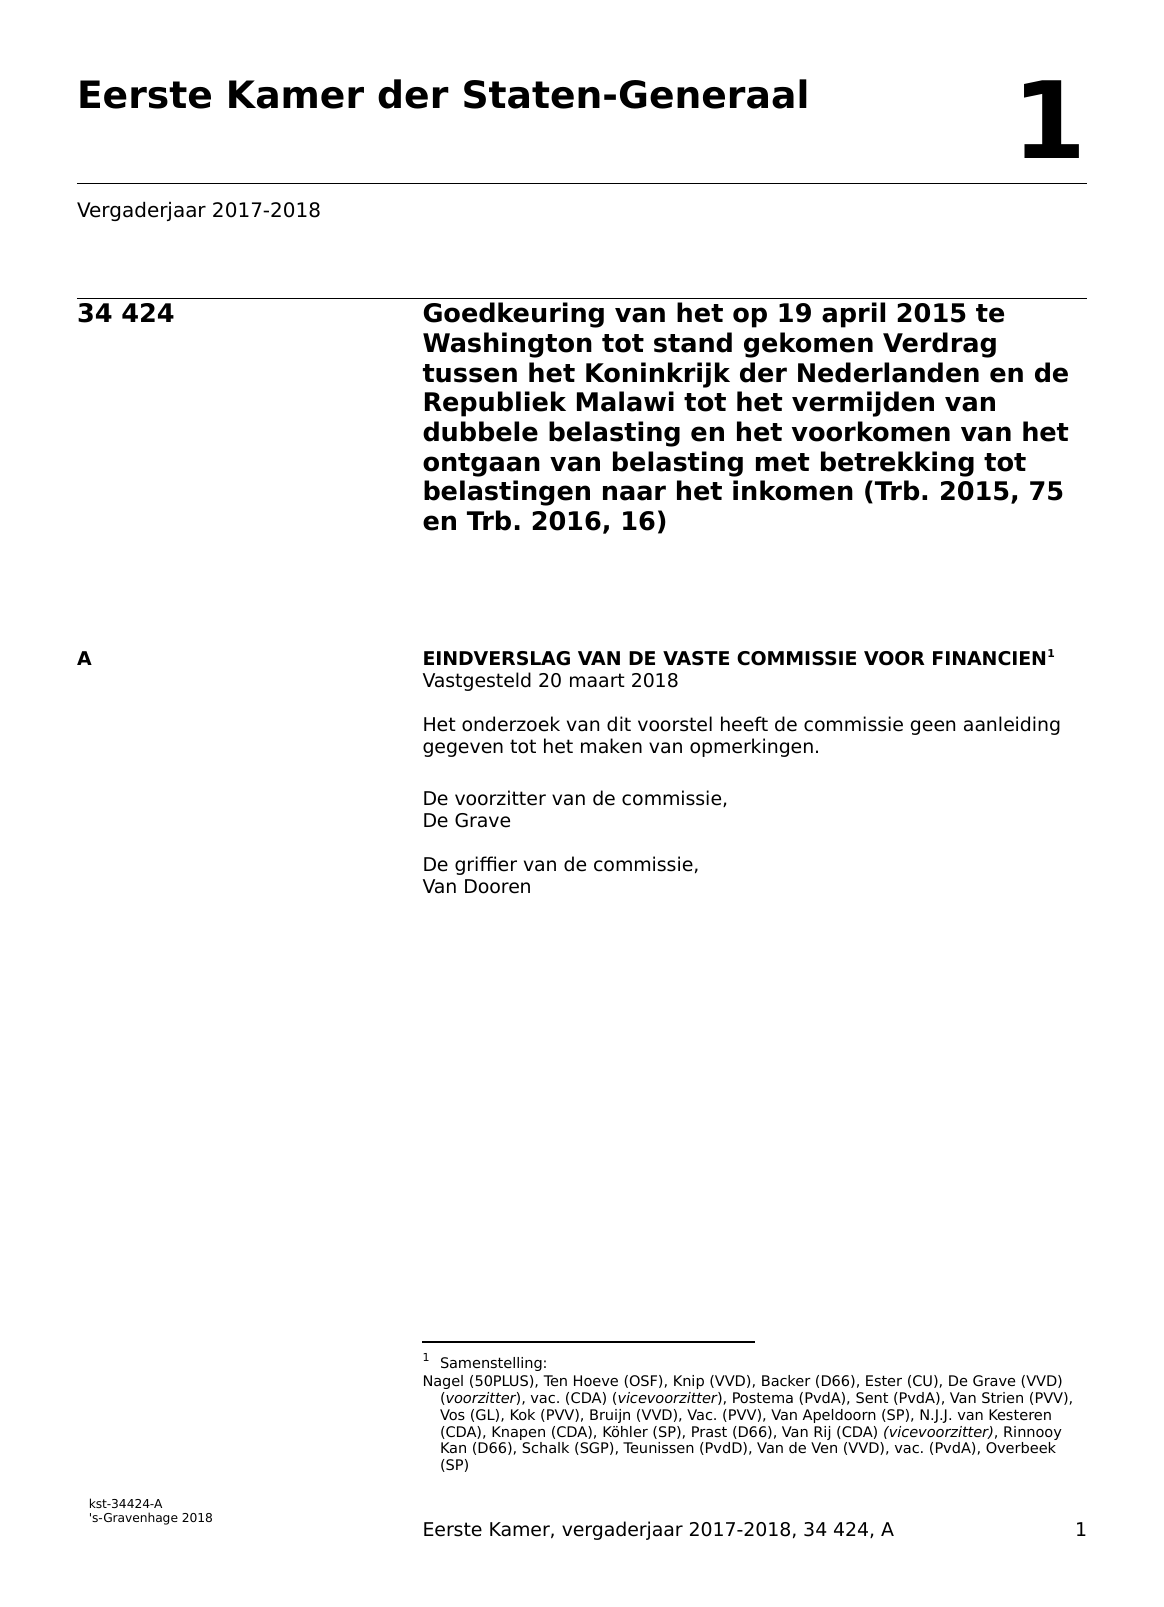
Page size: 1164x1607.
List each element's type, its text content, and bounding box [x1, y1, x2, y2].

text De griffier van de commissie, Van Dooren [422, 854, 1087, 898]
text Het onderzoek van dit voorstel heeft de commissie geen aanleiding gegeven tot het maken van opmerkingen. [422, 714, 1087, 758]
table_header 1 [886, 59, 1087, 183]
text Samenstelling: [422, 1351, 1087, 1373]
text Vastgesteld 20 maart 2018 [422, 669, 1087, 691]
subtitle A EINDVERSLAG VAN DE VASTE COMMISSIE VOOR FINANCIEN [77, 647, 1087, 669]
text kst-34424-A [88, 1497, 323, 1511]
text Nagel (50PLUS), Ten Hoeve (OSF), Knip (VVD), Backer (D66), Ester (CU), De Grave (VVD) (voorzitter), vac. (CDA) (vicevoorzitter), Postema (PvdA), Sent (PvdA), Van Strien (PVV), Vos (GL), Kok (PVV), Bruijn (VVD), Vac. (PVV), Van Apeldoorn (SP), N.J.J. van Kesteren (CDA), Knapen (CDA), Köhler (SP), Prast (D66), Van Rij (CDA) (vicevoorzitter), Rinnooy Kan (D66), Schalk (SGP), Teunissen (PvdD), Van de Ven (VVD), vac. (PvdA), Overbeek (SP) [422, 1373, 1087, 1474]
text De voorzitter van de commissie, De Grave [422, 788, 1087, 832]
table_header Eerste Kamer der Staten-Generaal [77, 59, 886, 183]
subtitle 34 424 Goedkeuring van het op 19 april 2015 te Washington tot stand gekomen Verdrag tussen het Koninkrijk der Nederlanden en de Republiek Malawi tot het vermijden van dubbele belasting en het voorkomen van het ontgaan van belasting met betrekking tot belastingen naar het inkomen (Trb. 2015, 75 en Trb. 2016, 16) [77, 299, 1087, 536]
text 's-Gravenhage 2018 [88, 1511, 323, 1525]
table_cell Vergaderjaar 2017-2018 [77, 184, 1087, 298]
